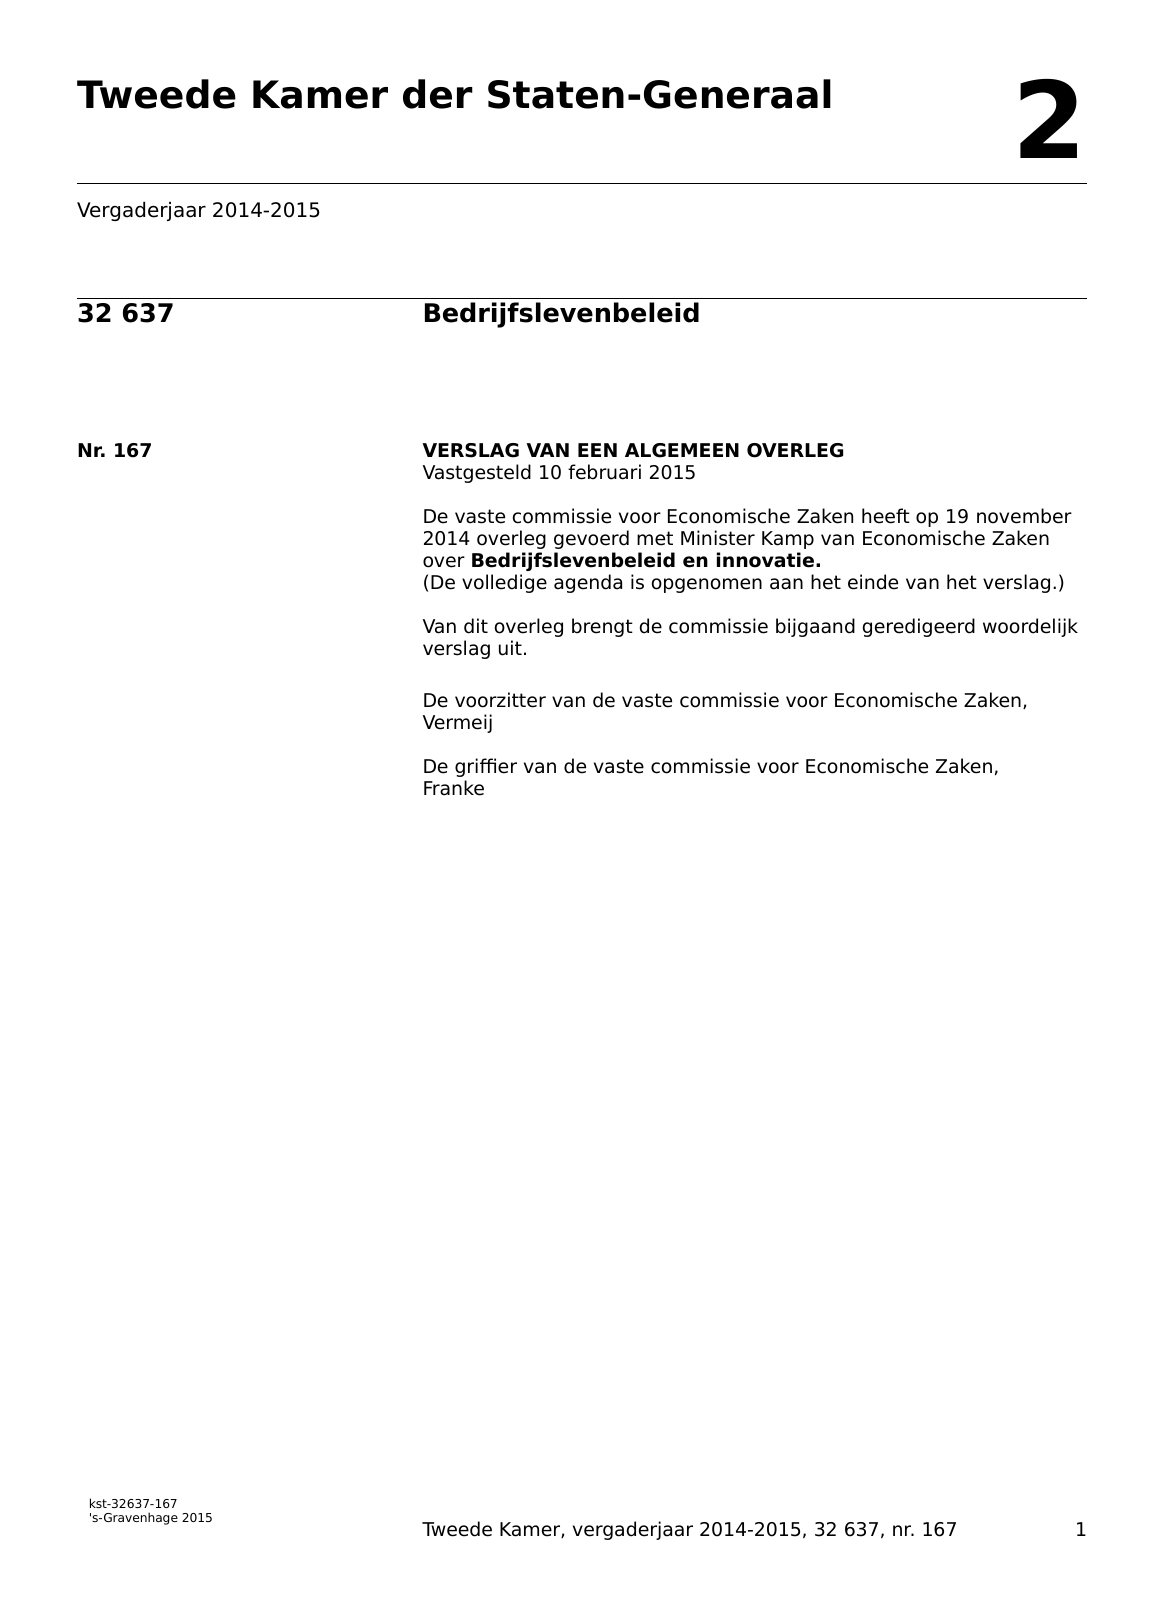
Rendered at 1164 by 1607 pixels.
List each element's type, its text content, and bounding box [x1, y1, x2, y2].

text kst-32637-167 [88, 1497, 323, 1511]
subtitle 32 637 Bedrijfslevenbeleid [77, 299, 1087, 329]
subtitle Nr. 167 VERSLAG VAN EEN ALGEMEEN OVERLEG [77, 440, 1087, 462]
table_header 2 [886, 59, 1087, 183]
text De voorzitter van de vaste commissie voor Economische Zaken, Vermeij [422, 690, 1087, 734]
text De vaste commissie voor Economische Zaken heeft op 19 november 2014 overleg gevoerd met Minister Kamp van Economische Zaken over Bedrijfslevenbeleid en innovatie. [422, 506, 1087, 572]
text (De volledige agenda is opgenomen aan het einde van het verslag.) [422, 572, 1087, 594]
table_header Tweede Kamer der Staten-Generaal [77, 59, 886, 183]
table_cell Vergaderjaar 2014-2015 [77, 184, 1087, 298]
text De griffier van de vaste commissie voor Economische Zaken, Franke [422, 756, 1087, 800]
text 's-Gravenhage 2015 [88, 1511, 323, 1525]
text Van dit overleg brengt de commissie bijgaand geredigeerd woordelijk verslag uit. [422, 616, 1087, 660]
text Vastgesteld 10 februari 2015 [422, 462, 1087, 484]
